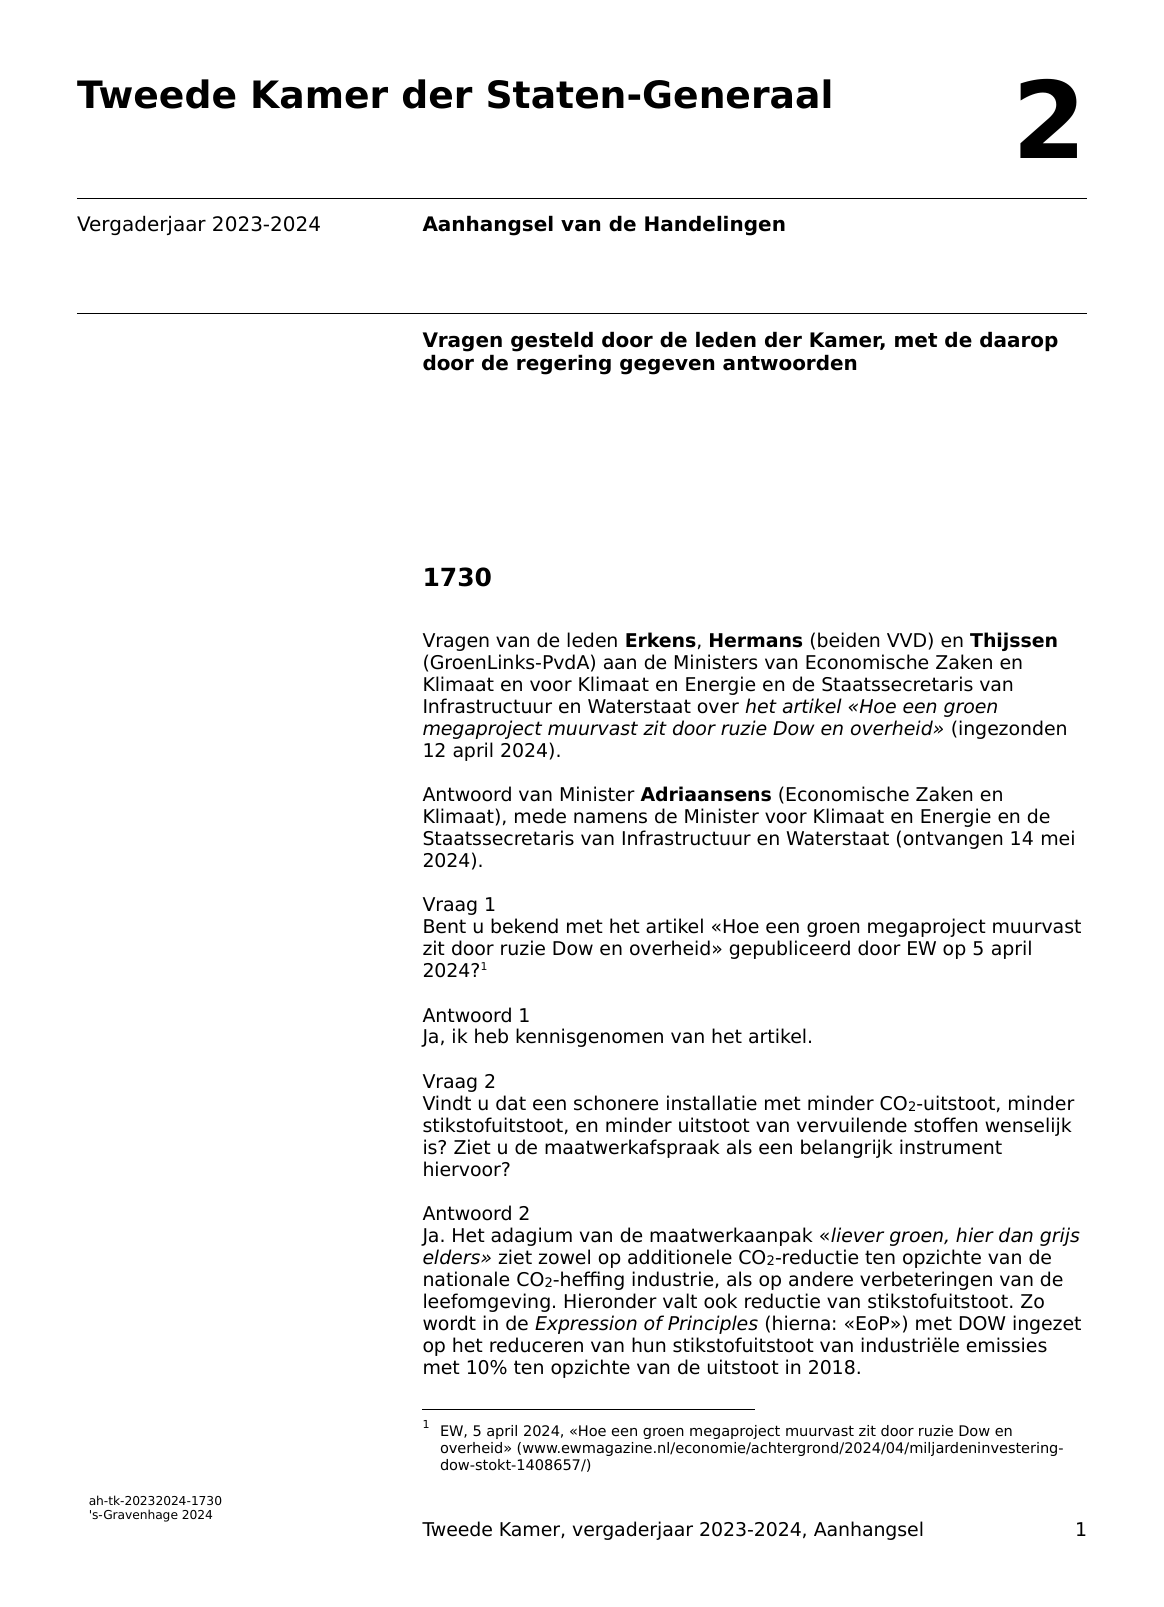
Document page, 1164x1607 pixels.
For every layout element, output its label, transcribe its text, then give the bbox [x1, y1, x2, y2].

text Vragen van de leden Erkens, Hermans (beiden VVD) en Thijssen (GroenLinks-PvdA) aan de Ministers van Economische Zaken en Klimaat en voor Klimaat en Energie en de Staatssecretaris van Infrastructuur en Waterstaat over het artikel «Hoe een groen megaproject muurvast zit door ruzie Dow en overheid» (ingezonden 12 april 2024). [422, 630, 1087, 762]
table_cell Aanhangsel van de Handelingen [422, 199, 1087, 313]
text ah-tk-20232024-1730 [88, 1494, 323, 1508]
text Ja, ik heb kennisgenomen van het artikel. [422, 1026, 1087, 1048]
text 1730 [422, 563, 1087, 592]
text Antwoord van Minister Adriaansens (Economische Zaken en Klimaat), mede namens de Minister voor Klimaat en Energie en de Staatssecretaris van Infrastructuur en Waterstaat (ontvangen 14 mei 2024). [422, 784, 1087, 872]
table_cell [77, 314, 422, 375]
text EW, 5 april 2024, «Hoe een groen megaproject muurvast zit door ruzie Dow en overheid» (www.ewmagazine.nl/economie/achtergrond/2024/04/miljardeninvestering-dow-stokt-1408657/) [422, 1418, 1087, 1474]
text Vraag 2 [422, 1071, 1087, 1093]
text Ja. Het adagium van de maatwerkaanpak «liever groen, hier dan grijs elders» ziet zowel op additionele CO2-reductie ten opzichte van de nationale CO2-heffing industrie, als op andere verbeteringen van de leefomgeving. Hieronder valt ook reductie van stikstofuitstoot. Zo wordt in de Expression of Principles (hierna: «EoP») met DOW ingezet op het reduceren van hun stikstofuitstoot van industriële emissies met 10% ten opzichte van de uitstoot in 2018. [422, 1225, 1087, 1378]
table_header Tweede Kamer der Staten-Generaal [77, 59, 886, 198]
table_cell Vergaderjaar 2023-2024 [77, 199, 422, 313]
text Vindt u dat een schonere installatie met minder CO2-uitstoot, minder stikstofuitstoot, en minder uitstoot van vervuilende stoffen wenselijk is? Ziet u de maatwerkafspraak als een belangrijk instrument hiervoor? [422, 1093, 1087, 1181]
text Antwoord 2 [422, 1203, 1087, 1225]
text Vraag 1 [422, 894, 1087, 916]
text Bent u bekend met het artikel «Hoe een groen megaproject muurvast zit door ruzie Dow en overheid» gepubliceerd door EW op 5 april 2024? [422, 916, 1087, 982]
text Antwoord 1 [422, 1004, 1087, 1026]
text 's-Gravenhage 2024 [88, 1508, 323, 1522]
table_header 2 [886, 59, 1087, 198]
table_cell Vragen gesteld door de leden der Kamer, met de daarop door de regering gegeven antwoorden [422, 314, 1087, 375]
